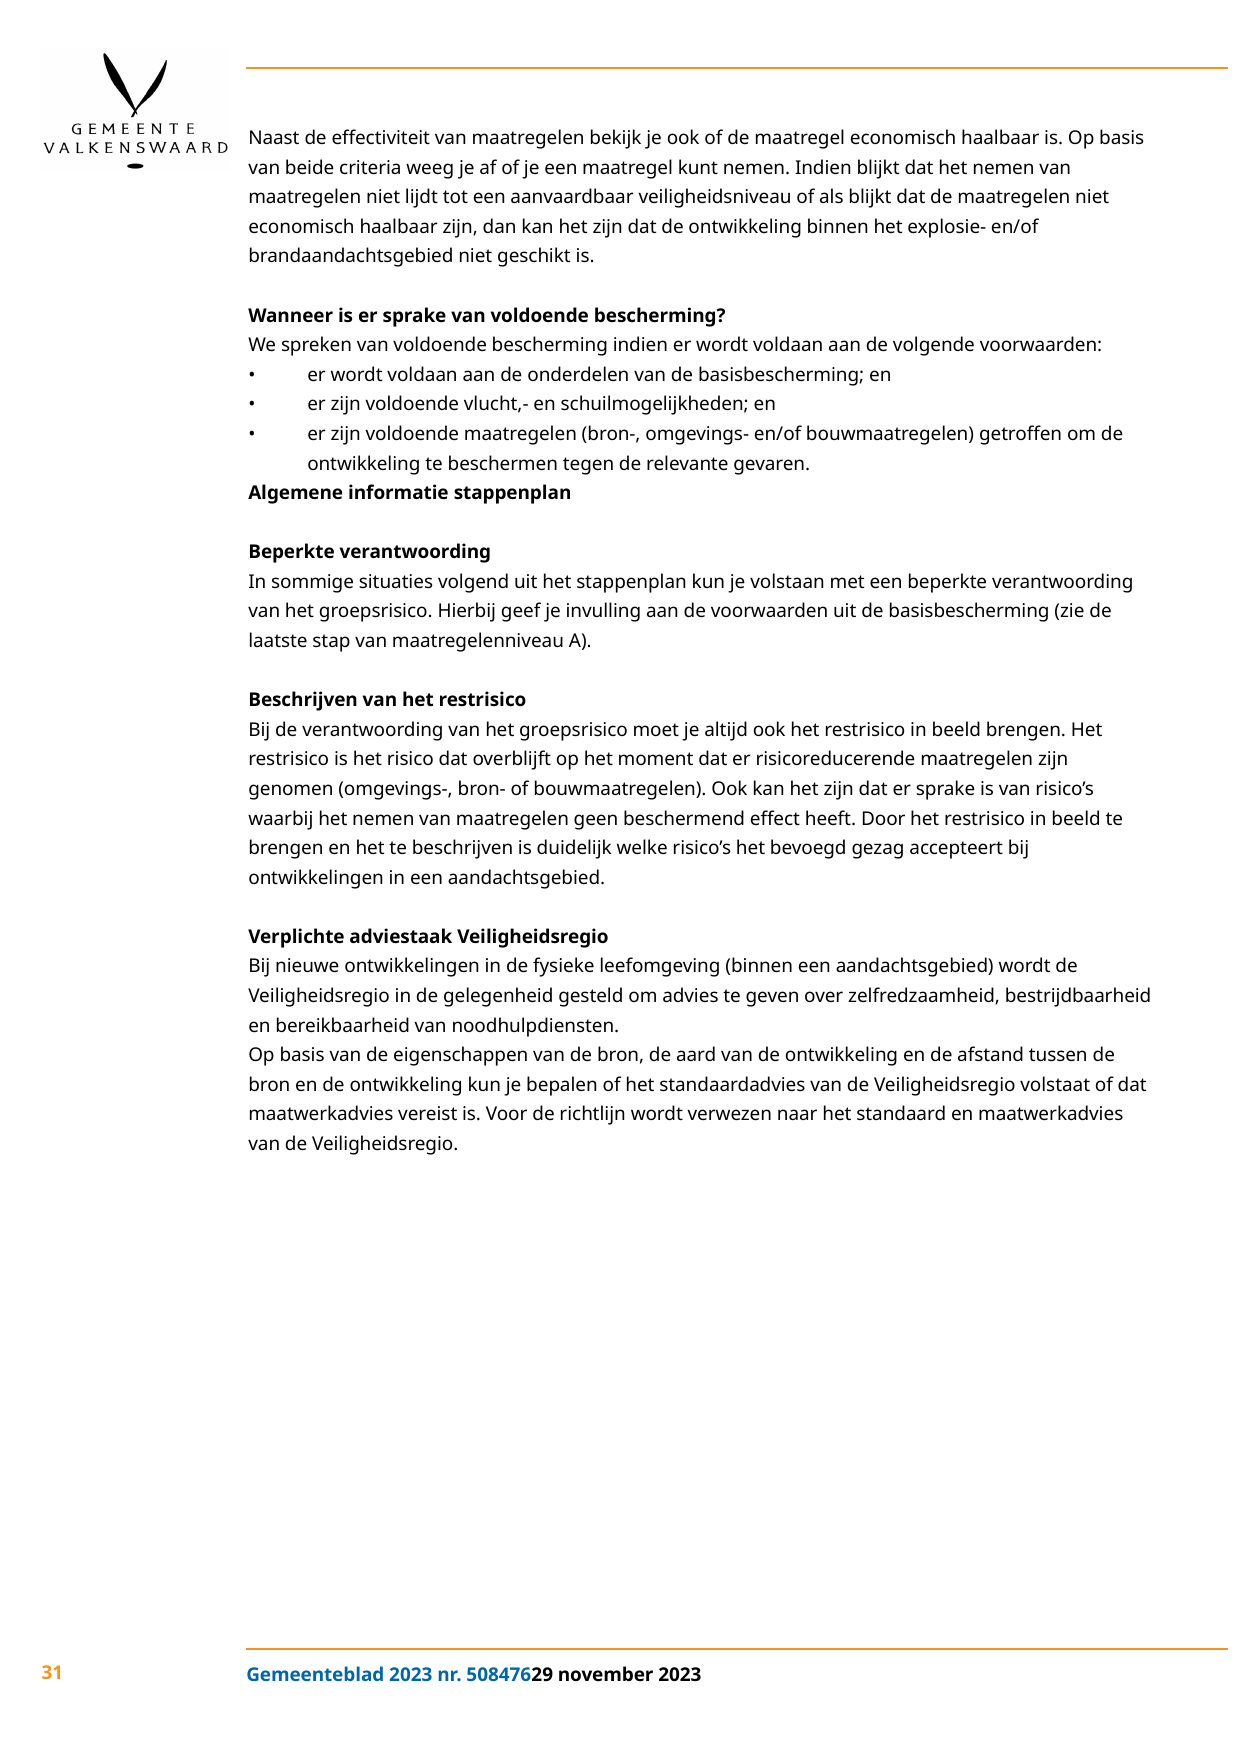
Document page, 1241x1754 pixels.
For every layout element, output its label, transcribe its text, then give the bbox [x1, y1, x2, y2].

text Wanneer is er sprake van voldoende bescherming? [248, 302, 1152, 328]
text Bij nieuwe ontwikkelingen in de fysieke leefomgeving (binnen een aandachtsgebied) wordt de Veiligheidsregio in de gelegenheid gesteld om advies te geven over zelfredzaamheid, bestrijdbaarheid en bereikbaarheid van noodhulpdiensten. [248, 953, 1152, 1038]
text Verplichte adviestaak Veiligheidsregio [248, 923, 1152, 949]
text Algemene informatie stappenplan [248, 479, 1152, 505]
text We spreken van voldoende bescherming indien er wordt voldaan aan de volgende voorwaarden: [248, 331, 1152, 357]
text In sommige situaties volgend uit het stappenplan kun je volstaan met een beperkte verantwoording van het groepsrisico. Hierbij geef je invulling aan de voorwaarden uit de basisbescherming (zie de laatste stap van maatregelenniveau A). [248, 568, 1152, 653]
list er zijn voldoende maatregelen (bron-, omgevings- en/of bouwmaatregelen) getroffen om de ontwikkeling te beschermen tegen de relevante gevaren. [248, 420, 1152, 476]
list er zijn voldoende vlucht,- en schuilmogelijkheden; en [248, 391, 1152, 416]
picture [41, 47, 231, 172]
text Op basis van de eigenschappen van de bron, de aard van de ontwikkeling en de afstand tussen de bron en de ontwikkeling kun je bepalen of het standaardadvies van de Veiligheidsregio volstaat of dat maatwerkadvies vereist is. Voor de richtlijn wordt verwezen naar het standaard en maatwerkadvies van de Veiligheidsregio. [248, 1041, 1152, 1156]
list er wordt voldaan aan de onderdelen van de basisbescherming; en [248, 361, 1152, 387]
text Beperkte verantwoording [248, 538, 1152, 564]
text Naast de effectiviteit van maatregelen bekijk je ook of de maatregel economisch haalbaar is. Op basis van beide criteria weeg je af of je een maatregel kunt nemen. Indien blijkt dat het nemen van maatregelen niet lijdt tot een aanvaardbaar veiligheidsniveau of als blijkt dat de maatregelen niet economisch haalbaar zijn, dan kan het zijn dat de ontwikkeling binnen het explosie- en/of brandaandachtsgebied niet geschikt is. [248, 124, 1152, 268]
text Bij de verantwoording van het groepsrisico moet je altijd ook het restrisico in beeld brengen. Het restrisico is het risico dat overblijft op het moment dat er risicoreducerende maatregelen zijn genomen (omgevings-, bron- of bouwmaatregelen). Ook kan het zijn dat er sprake is van risico’s waarbij het nemen van maatregelen geen beschermend effect heeft. Door het restrisico in beeld te brengen en het te beschrijven is duidelijk welke risico’s het bevoegd gezag accepteert bij ontwikkelingen in een aandachtsgebied. [248, 716, 1152, 890]
text Beschrijven van het restrisico [248, 686, 1152, 712]
